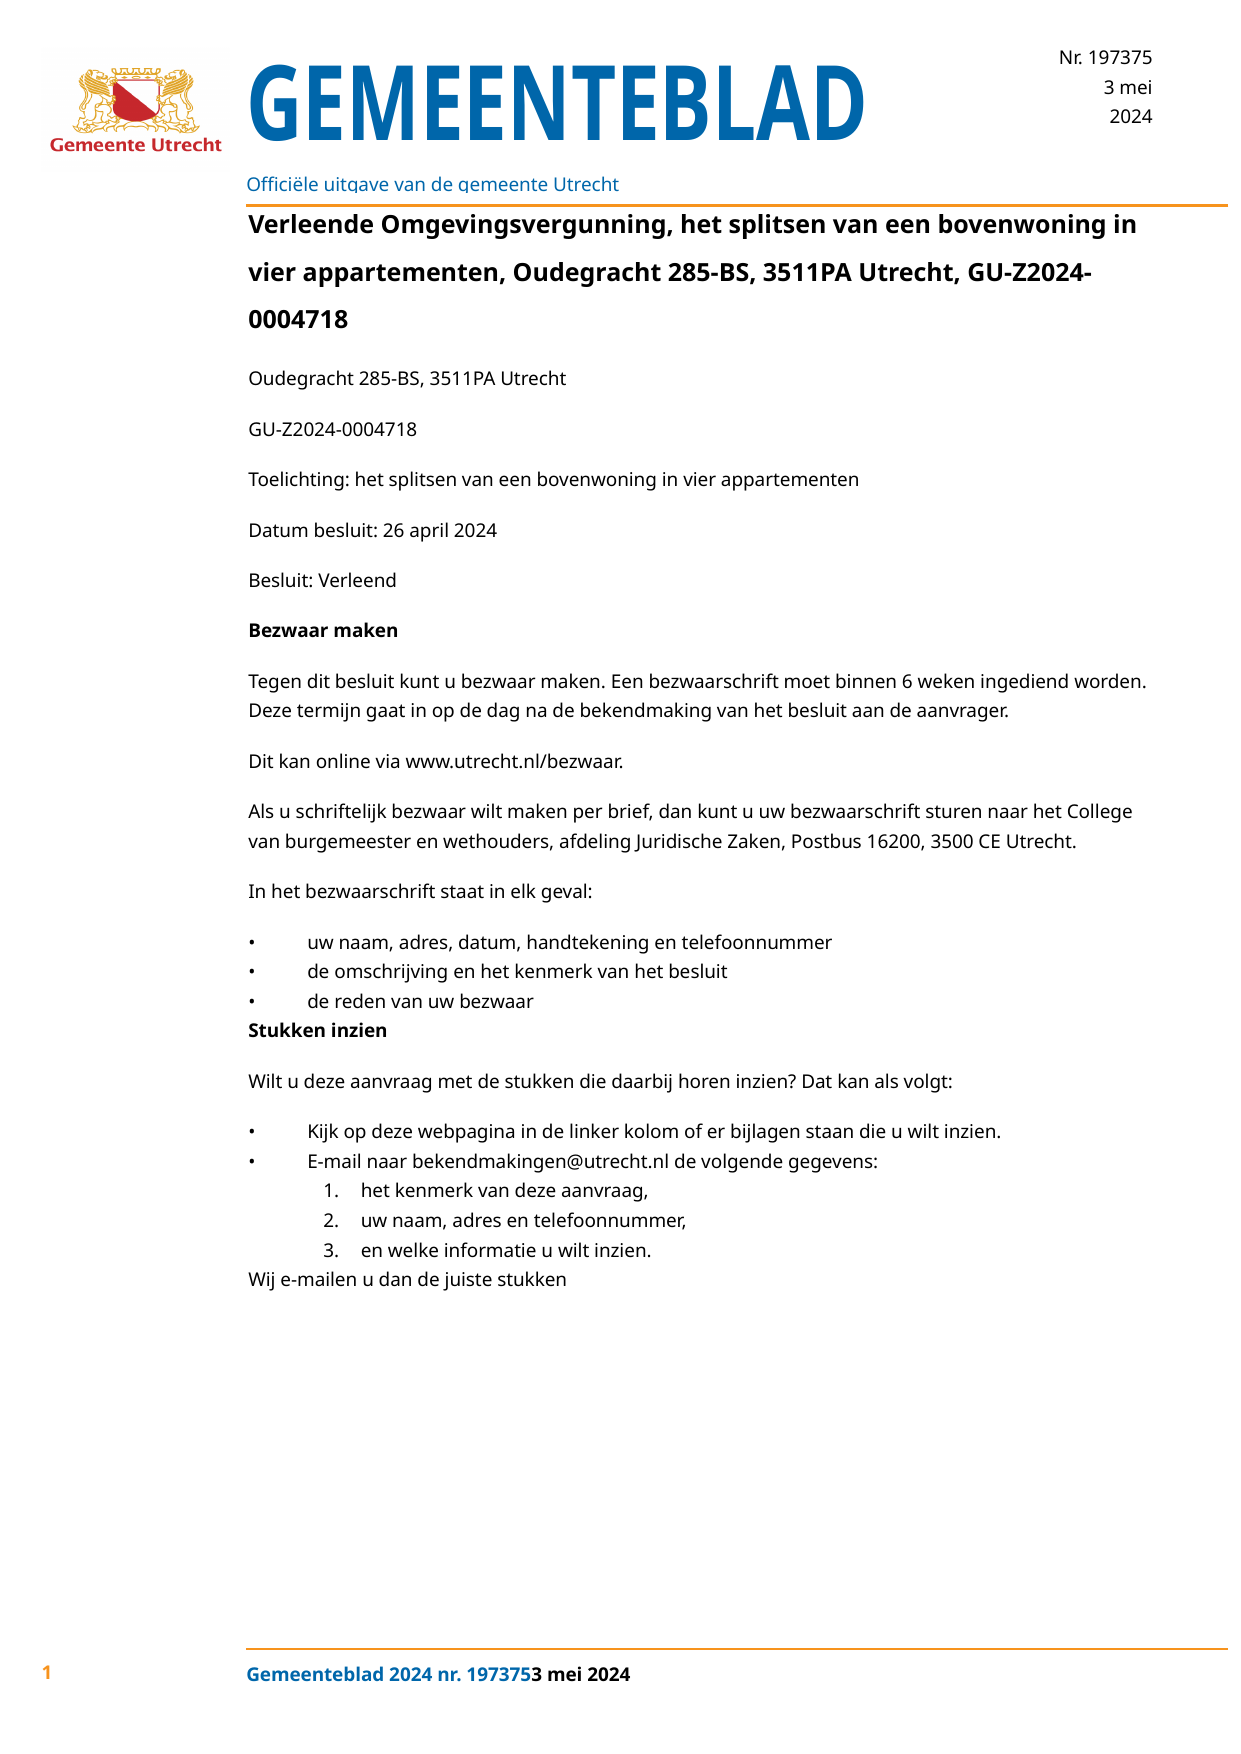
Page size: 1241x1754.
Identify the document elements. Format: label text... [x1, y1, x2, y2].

text Toelichting: het splitsen van een bovenwoning in vier appartementen [248, 466, 1152, 492]
list Kijk op deze webpagina in de linker kolom of er bijlagen staan die u wilt inzien. [248, 1118, 1152, 1144]
text Datum besluit: 26 april 2024 [248, 517, 1152, 542]
list het kenmerk van deze aanvraag, [323, 1178, 1152, 1203]
list en welke informatie u wilt inzien. [323, 1237, 1152, 1262]
text Verleende Omgevingsvergunning, het splitsen van een bovenwoning in vier appartementen, Oudegracht 285-BS, 3511PA Utrecht, GU-Z2024-0004718 [248, 207, 1152, 336]
text Wij e-mailen u dan de juiste stukken [248, 1266, 1152, 1292]
text Dit kan online via www.utrecht.nl/bezwaar. [248, 748, 1152, 774]
list E-mail naar bekendmakingen@utrecht.nl de volgende gegevens: [248, 1148, 1152, 1174]
text Bezwaar maken [248, 618, 1152, 643]
list uw naam, adres, datum, handtekening en telefoonnummer [248, 929, 1152, 954]
text GU-Z2024-0004718 [248, 416, 1152, 442]
text Besluit: Verleend [248, 567, 1152, 593]
list uw naam, adres en telefoonnummer, [323, 1207, 1152, 1233]
text Oudegracht 285-BS, 3511PA Utrecht [248, 366, 1152, 391]
picture [41, 47, 231, 172]
text Als u schriftelijk bezwaar wilt maken per brief, dan kunt u uw bezwaarschrift sturen naar het College van burgemeester en wethouders, afdeling Juridische Zaken, Postbus 16200, 3500 CE Utrecht. [248, 798, 1152, 854]
list de reden van uw bezwaar [248, 988, 1152, 1014]
text Tegen dit besluit kunt u bezwaar maken. Een bezwaarschrift moet binnen 6 weken ingediend worden. Deze termijn gaat in op de dag na de bekendmaking van het besluit aan de aanvrager. [248, 668, 1152, 723]
text Stukken inzien [248, 1018, 1152, 1043]
list de omschrijving en het kenmerk van het besluit [248, 958, 1152, 984]
text Wilt u deze aanvraag met de stukken die daarbij horen inzien? Dat kan als volgt: [248, 1068, 1152, 1094]
text In het bezwaarschrift staat in elk geval: [248, 878, 1152, 904]
